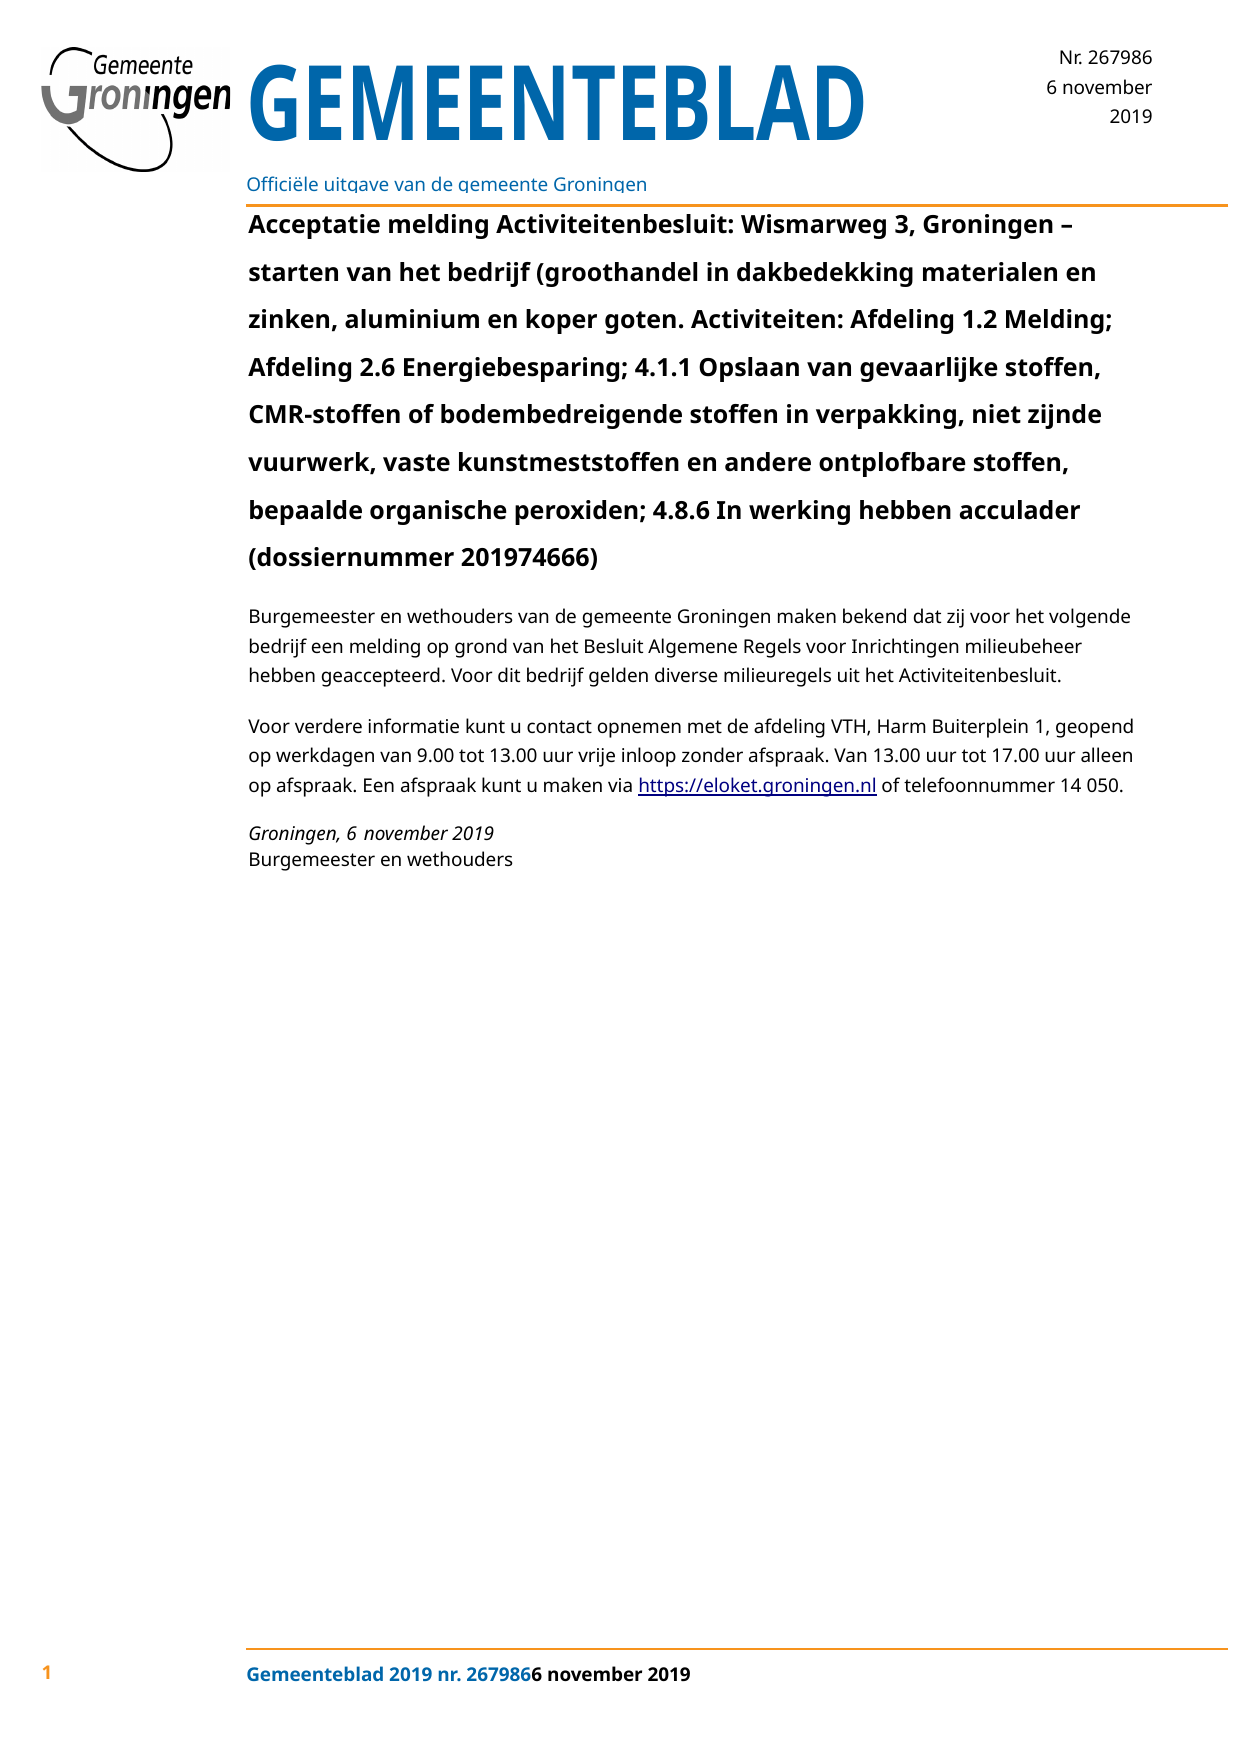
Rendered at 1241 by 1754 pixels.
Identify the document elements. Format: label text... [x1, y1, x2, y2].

text Burgemeester en wethouders [248, 846, 1152, 872]
picture [41, 47, 231, 172]
text Groningen, 6 november 2019 [248, 820, 1152, 846]
text Voor verdere informatie kunt u contact opnemen met de afdeling VTH, Harm Buiterplein 1, geopend op werkdagen van 9.00 tot 13.00 uur vrije inloop zonder afspraak. Van 13.00 uur tot 17.00 uur alleen op afspraak. Een afspraak kunt u maken via https://eloket.groningen.nl of telefoonnummer 14 050. [248, 713, 1152, 798]
text Acceptatie melding Activiteitenbesluit: Wismarweg 3, Groningen – starten van het bedrijf (groothandel in dakbedekking materialen en zinken, aluminium en koper goten. Activiteiten: Afdeling 1.2 Melding; Afdeling 2.6 Energiebesparing; 4.1.1 Opslaan van gevaarlijke stoffen, CMR-stoffen of bodembedreigende stoffen in verpakking, niet zijnde vuurwerk, vaste kunstmeststoffen en andere ontplofbare stoffen, bepaalde organische peroxiden; 4.8.6 In werking hebben acculader (dossiernummer 201974666) [248, 207, 1152, 574]
text Burgemeester en wethouders van de gemeente Groningen maken bekend dat zij voor het volgende bedrijf een melding op grond van het Besluit Algemene Regels voor Inrichtingen milieubeheer hebben geaccepteerd. Voor dit bedrijf gelden diverse milieuregels uit het Activiteitenbesluit. [248, 603, 1152, 688]
